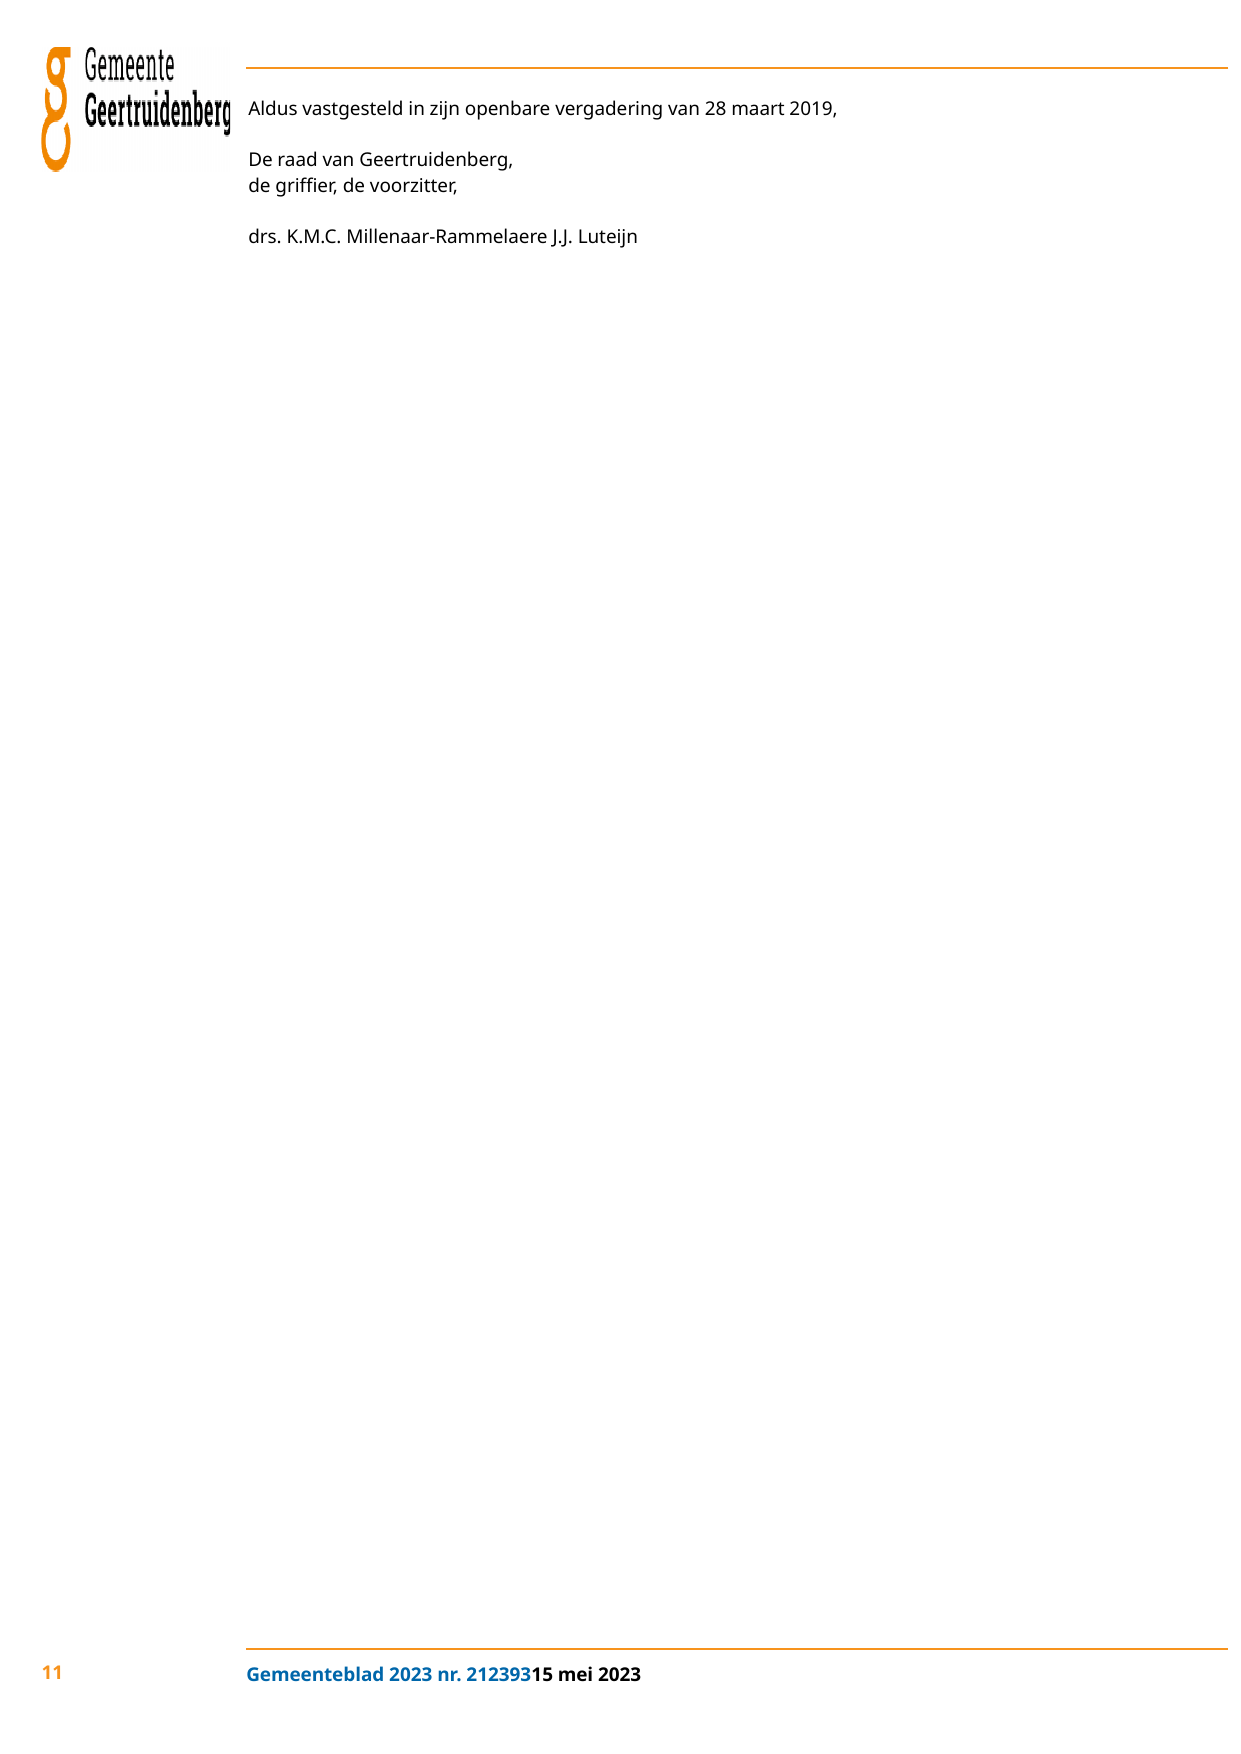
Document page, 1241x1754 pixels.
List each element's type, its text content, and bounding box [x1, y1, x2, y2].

text Aldus vastgesteld in zijn openbare vergadering van 28 maart 2019, [248, 95, 1152, 121]
text De raad van Geertruidenberg, [248, 146, 1152, 172]
text drs. K.M.C. Millenaar-Rammelaere J.J. Luteijn [248, 223, 1152, 249]
picture [41, 47, 231, 172]
text de griffier, de voorzitter, [248, 172, 1152, 198]
